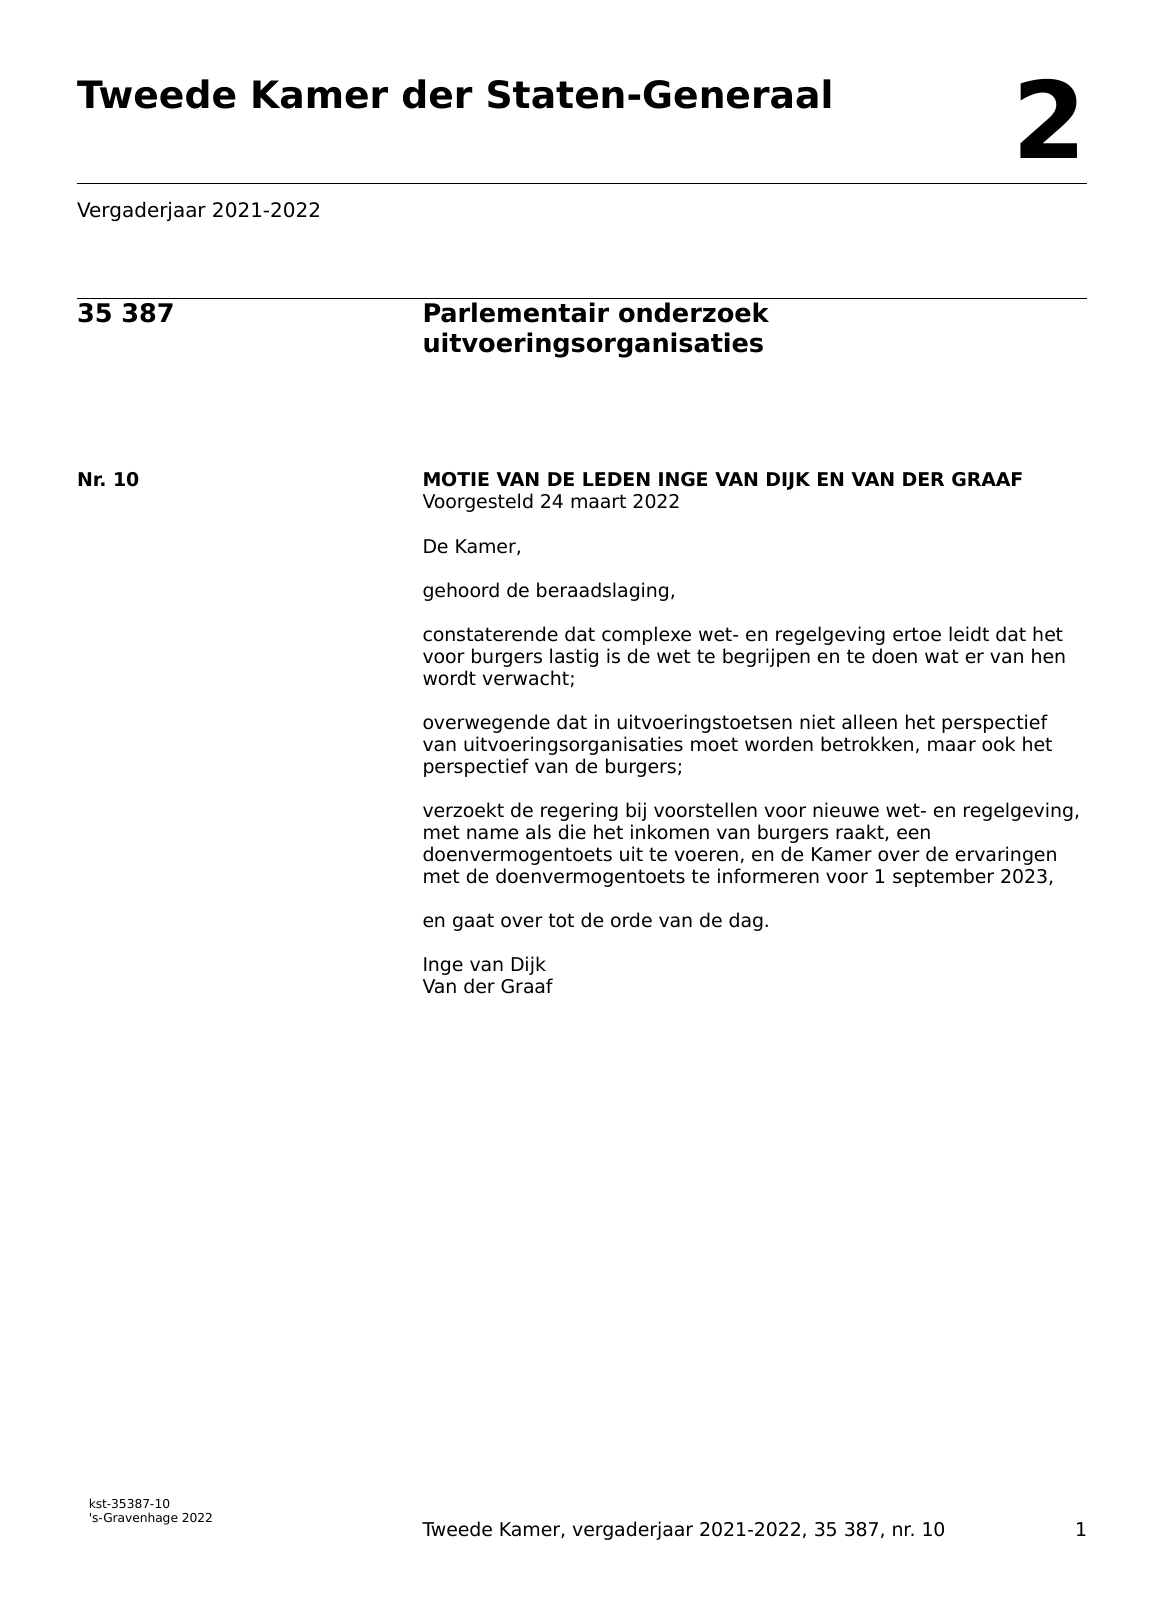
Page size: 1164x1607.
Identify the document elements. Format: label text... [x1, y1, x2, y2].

text Voorgesteld 24 maart 2022 [422, 491, 1087, 513]
text kst-35387-10 [88, 1497, 323, 1511]
subtitle 35 387 Parlementair onderzoek uitvoeringsorganisaties [77, 299, 1087, 358]
text Inge van Dijk [422, 954, 1087, 976]
table_header Tweede Kamer der Staten-Generaal [77, 59, 886, 183]
text verzoekt de regering bij voorstellen voor nieuwe wet- en regelgeving, met name als die het inkomen van burgers raakt, een doenvermogentoets uit te voeren, en de Kamer over de ervaringen met de doenvermogentoets te informeren voor 1 september 2023, [422, 800, 1087, 888]
table_header 2 [886, 59, 1087, 183]
text De Kamer, [422, 536, 1087, 557]
text constaterende dat complexe wet- en regelgeving ertoe leidt dat het voor burgers lastig is de wet te begrijpen en te doen wat er van hen wordt verwacht; [422, 624, 1087, 690]
text 's-Gravenhage 2022 [88, 1511, 323, 1525]
text en gaat over tot de orde van de dag. [422, 910, 1087, 932]
text overwegende dat in uitvoeringstoetsen niet alleen het perspectief van uitvoeringsorganisaties moet worden betrokken, maar ook het perspectief van de burgers; [422, 712, 1087, 778]
table_cell Vergaderjaar 2021-2022 [77, 184, 1087, 298]
subtitle Nr. 10 MOTIE VAN DE LEDEN INGE VAN DIJK EN VAN DER GRAAF [77, 469, 1087, 491]
text gehoord de beraadslaging, [422, 580, 1087, 602]
text Van der Graaf [422, 976, 1087, 998]
